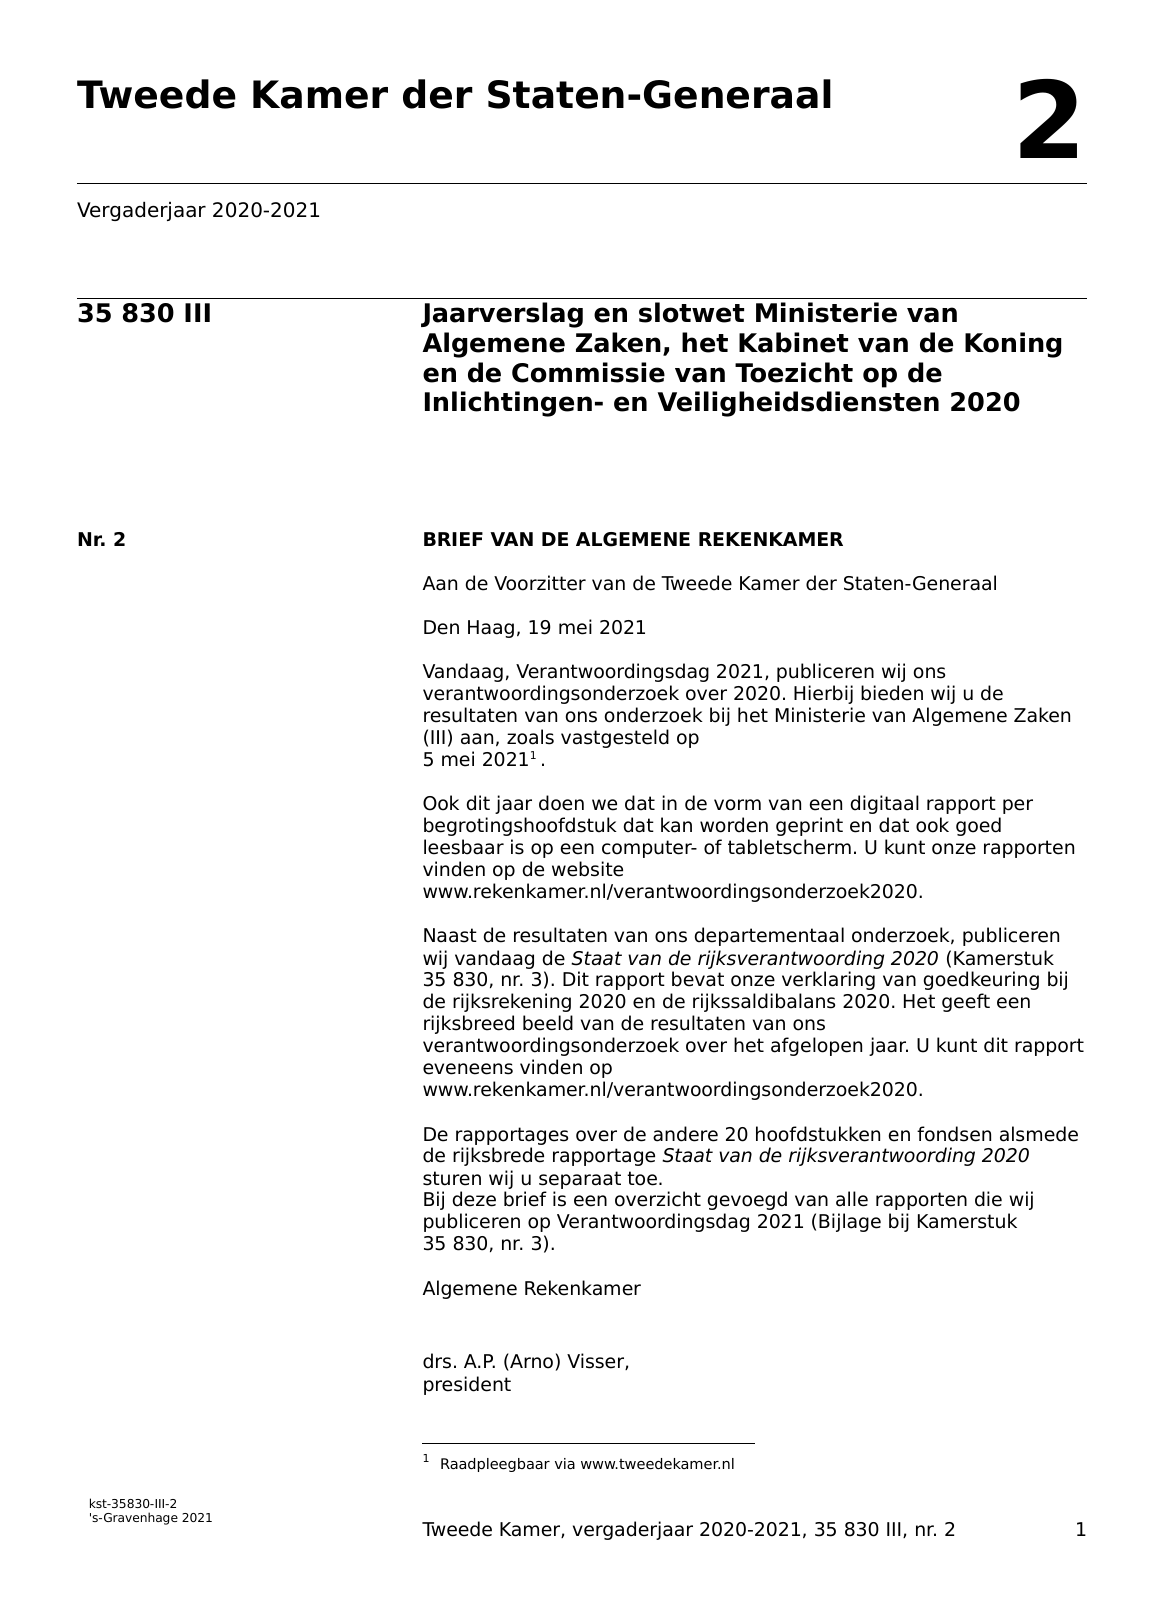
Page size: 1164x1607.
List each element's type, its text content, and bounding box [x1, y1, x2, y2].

text Algemene Rekenkamer [422, 1277, 1087, 1299]
text Bij deze brief is een overzicht gevoegd van alle rapporten die wij publiceren op Verantwoordingsdag 2021 (Bijlage bij Kamerstuk 35 830, nr. 3). [422, 1189, 1087, 1255]
text Ook dit jaar doen we dat in de vorm van een digitaal rapport per begrotingshoofdstuk dat kan worden geprint en dat ook goed leesbaar is op een computer- of tabletscherm. U kunt onze rapporten vinden op de website www.rekenkamer.nl/verantwoordingsonderzoek2020. [422, 793, 1087, 903]
text Raadpleegbaar via www.tweedekamer.nl [422, 1452, 1087, 1474]
text Aan de Voorzitter van de Tweede Kamer der Staten-Generaal [422, 573, 1087, 595]
subtitle Nr. 2 BRIEF VAN DE ALGEMENE REKENKAMER [77, 529, 1087, 551]
text 5 mei 2021. [422, 749, 1087, 771]
text drs. A.P. (Arno) Visser, president [422, 1329, 1087, 1395]
table_header Tweede Kamer der Staten-Generaal [77, 59, 886, 183]
table_cell Vergaderjaar 2020-2021 [77, 184, 1087, 298]
text Den Haag, 19 mei 2021 [422, 617, 1087, 639]
text Naast de resultaten van ons departementaal onderzoek, publiceren wij vandaag de Staat van de rijksverantwoording 2020 (Kamerstuk 35 830, nr. 3). Dit rapport bevat onze verklaring van goedkeuring bij de rijksrekening 2020 en de rijkssaldibalans 2020. Het geeft een rijksbreed beeld van de resultaten van ons verantwoordingsonderzoek over het afgelopen jaar. U kunt dit rapport eveneens vinden op www.rekenkamer.nl/verantwoordingsonderzoek2020. [422, 925, 1087, 1101]
text De rapportages over de andere 20 hoofdstukken en fondsen alsmede de rijksbrede rapportage Staat van de rijksverantwoording 2020 sturen wij u separaat toe. [422, 1123, 1087, 1189]
text kst-35830-III-2 [88, 1497, 323, 1511]
table_header 2 [886, 59, 1087, 183]
text Vandaag, Verantwoordingsdag 2021, publiceren wij ons verantwoordingsonderzoek over 2020. Hierbij bieden wij u de resultaten van ons onderzoek bij het Ministerie van Algemene Zaken (III) aan, zoals vastgesteld op [422, 661, 1087, 749]
subtitle 35 830 III Jaarverslag en slotwet Ministerie van Algemene Zaken, het Kabinet van de Koning en de Commissie van Toezicht op de Inlichtingen- en Veiligheidsdiensten 2020 [77, 299, 1087, 418]
text 's-Gravenhage 2021 [88, 1511, 323, 1525]
